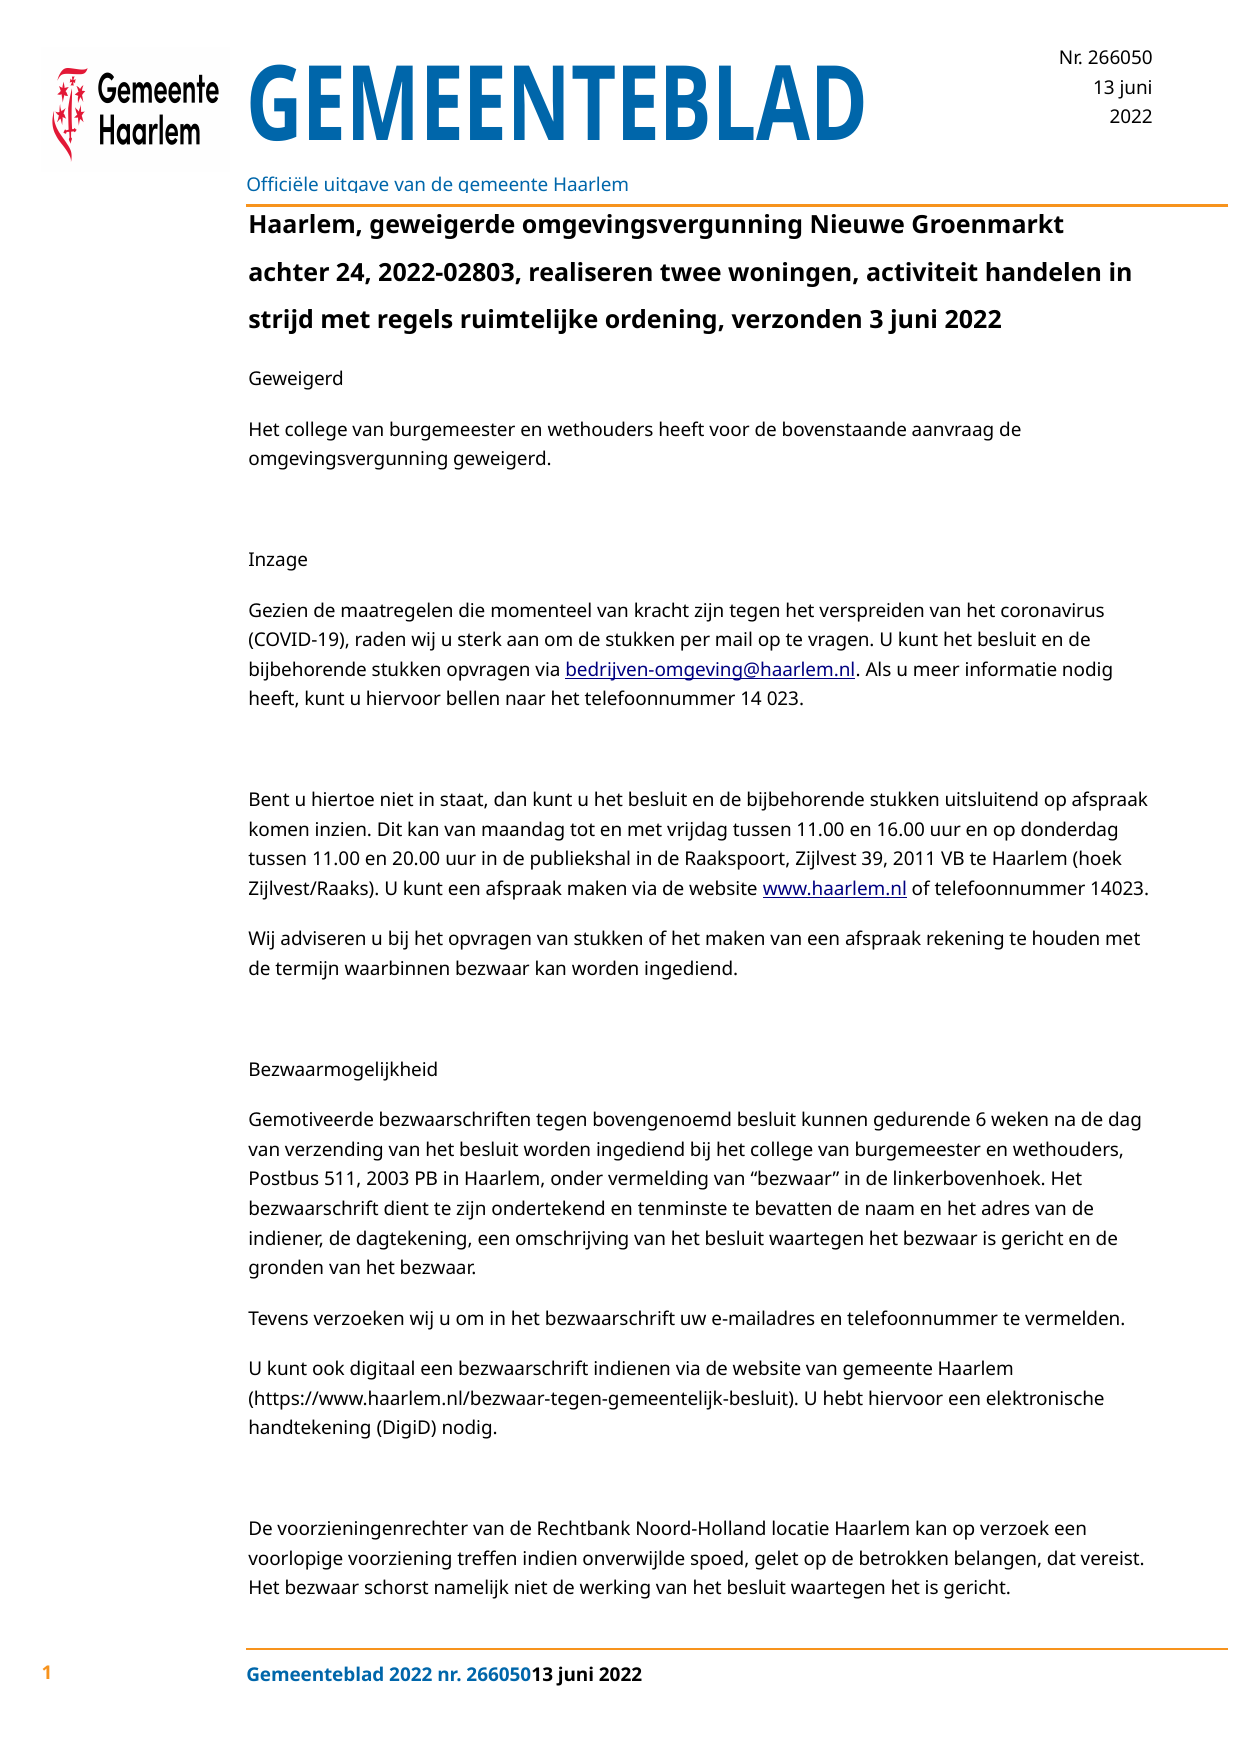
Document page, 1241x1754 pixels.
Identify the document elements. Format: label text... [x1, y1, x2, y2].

text Bent u hiertoe niet in staat, dan kunt u het besluit en de bijbehorende stukken uitsluitend op afspraak komen inzien. Dit kan van maandag tot en met vrijdag tussen 11.00 en 16.00 uur en op donderdag tussen 11.00 en 20.00 uur in de publiekshal in de Raakspoort, Zijlvest 39, 2011 VB te Haarlem (hoek Zijlvest/Raaks). U kunt een afspraak maken via de website www.haarlem.nl of telefoonnummer 14023. [248, 786, 1152, 901]
text U kunt ook digitaal een bezwaarschrift indienen via de website van gemeente Haarlem (https://www.haarlem.nl/bezwaar-tegen-gemeentelijk-besluit). U hebt hiervoor een elektronische handtekening (DigiD) nodig. [248, 1355, 1152, 1440]
text De voorzieningenrechter van de Rechtbank Noord-Holland locatie Haarlem kan op verzoek een voorlopige voorziening treffen indien onverwijlde spoed, gelet op de betrokken belangen, dat vereist. Het bezwaar schorst namelijk niet de werking van het besluit waartegen het is gericht. [248, 1515, 1152, 1600]
text Wij adviseren u bij het opvragen van stukken of het maken van een afspraak rekening te houden met de termijn waarbinnen bezwaar kan worden ingediend. [248, 926, 1152, 981]
text Het college van burgemeester en wethouders heeft voor de bovenstaande aanvraag de omgevingsvergunning geweigerd. [248, 416, 1152, 471]
text Gemotiveerde bezwaarschriften tegen bovengenoemd besluit kunnen gedurende 6 weken na de dag van verzending van het besluit worden ingediend bij het college van burgemeester en wethouders, Postbus 511, 2003 PB in Haarlem, onder vermelding van “bezwaar” in de linkerbovenhoek. Het bezwaarschrift dient te zijn ondertekend en tenminste te bevatten de naam en het adres van de indiener, de dagtekening, een omschrijving van het besluit waartegen het bezwaar is gericht en de gronden van het bezwaar. [248, 1106, 1152, 1280]
text Haarlem, geweigerde omgevingsvergunning Nieuwe Groenmarkt achter 24, 2022-02803, realiseren twee woningen, activiteit handelen in strijd met regels ruimtelijke ordening, verzonden 3 juni 2022 [248, 207, 1152, 336]
text Gezien de maatregelen die momenteel van kracht zijn tegen het verspreiden van het coronavirus (COVID-19), raden wij u sterk aan om de stukken per mail op te vragen. U kunt het besluit en de bijbehorende stukken opvragen via bedrijven-omgeving@haarlem.nl. Als u meer informatie nodig heeft, kunt u hiervoor bellen naar het telefoonnummer 14 023. [248, 597, 1152, 711]
text Tevens verzoeken wij u om in het bezwaarschrift uw e-mailadres en telefoonnummer te vermelden. [248, 1305, 1152, 1330]
picture [41, 47, 231, 172]
text Geweigerd [248, 366, 1152, 391]
text Inzage [248, 546, 1152, 572]
text Bezwaarmogelijkheid [248, 1056, 1152, 1082]
